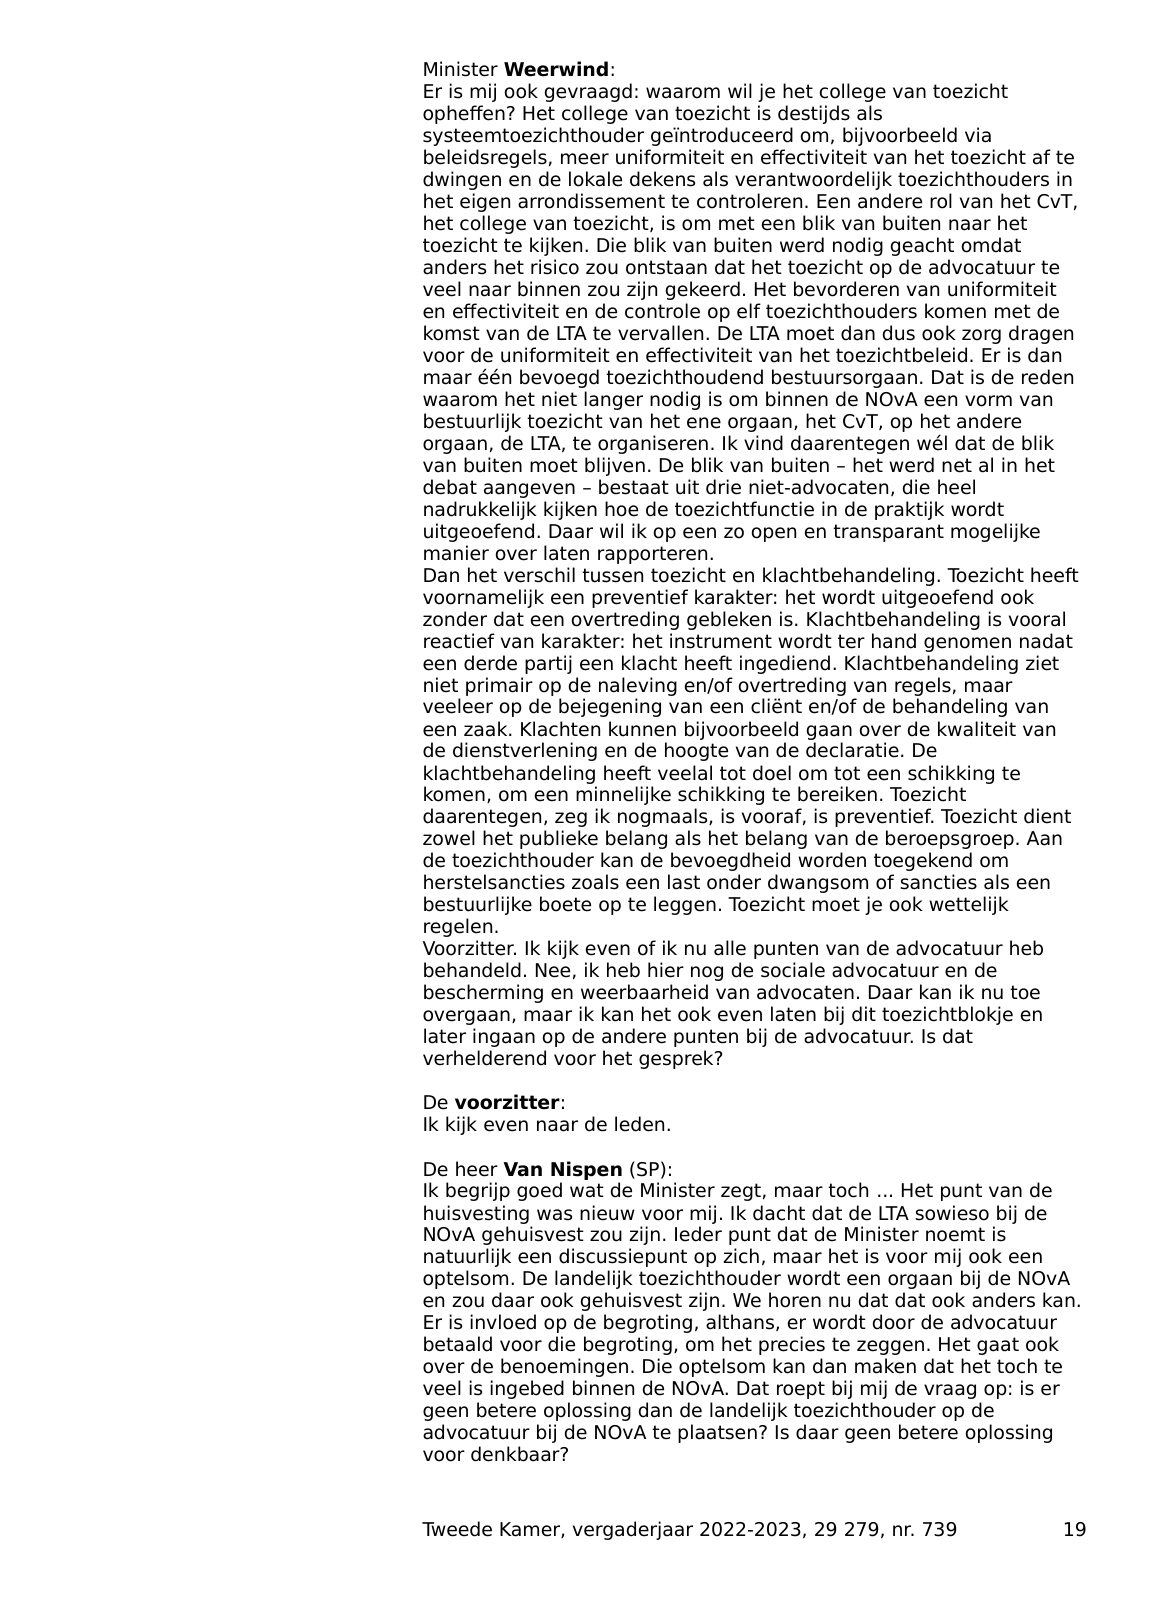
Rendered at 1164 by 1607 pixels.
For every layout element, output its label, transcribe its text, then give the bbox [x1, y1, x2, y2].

text De voorzitter: [422, 1092, 1087, 1114]
text Ik kijk even naar de leden. [422, 1114, 1087, 1136]
text Voorzitter. Ik kijk even of ik nu alle punten van de advocatuur heb behandeld. Nee, ik heb hier nog de sociale advocatuur en de bescherming en weerbaarheid van advocaten. Daar kan ik nu toe overgaan, maar ik kan het ook even laten bij dit toezichtblokje en later ingaan op de andere punten bij de advocatuur. Is dat verhelderend voor het gesprek? [422, 938, 1087, 1070]
text Er is mij ook gevraagd: waarom wil je het college van toezicht opheffen? Het college van toezicht is destijds als systeemtoezichthouder geïntroduceerd om, bijvoorbeeld via beleidsregels, meer uniformiteit en effectiviteit van het toezicht af te dwingen en de lokale dekens als verantwoordelijk toezichthouders in het eigen arrondissement te controleren. Een andere rol van het CvT, het college van toezicht, is om met een blik van buiten naar het toezicht te kijken. Die blik van buiten werd nodig geacht omdat anders het risico zou ontstaan dat het toezicht op de advocatuur te veel naar binnen zou zijn gekeerd. Het bevorderen van uniformiteit en effectiviteit en de controle op elf toezichthouders komen met de komst van de LTA te vervallen. De LTA moet dan dus ook zorg dragen voor de uniformiteit en effectiviteit van het toezichtbeleid. Er is dan maar één bevoegd toezichthoudend bestuursorgaan. Dat is de reden waarom het niet langer nodig is om binnen de NOvA een vorm van bestuurlijk toezicht van het ene orgaan, het CvT, op het andere orgaan, de LTA, te organiseren. Ik vind daarentegen wél dat de blik van buiten moet blijven. De blik van buiten – het werd net al in het debat aangeven – bestaat uit drie niet-advocaten, die heel nadrukkelijk kijken hoe de toezichtfunctie in de praktijk wordt uitgeoefend. Daar wil ik op een zo open en transparant mogelijke manier over laten rapporteren. [422, 81, 1087, 564]
text Dan het verschil tussen toezicht en klachtbehandeling. Toezicht heeft voornamelijk een preventief karakter: het wordt uitgeoefend ook zonder dat een overtreding gebleken is. Klachtbehandeling is vooral reactief van karakter: het instrument wordt ter hand genomen nadat een derde partij een klacht heeft ingediend. Klachtbehandeling ziet niet primair op de naleving en/of overtreding van regels, maar veeleer op de bejegening van een cliënt en/of de behandeling van een zaak. Klachten kunnen bijvoorbeeld gaan over de kwaliteit van de dienstverlening en de hoogte van de declaratie. De klachtbehandeling heeft veelal tot doel om tot een schikking te komen, om een minnelijke schikking te bereiken. Toezicht daarentegen, zeg ik nogmaals, is vooraf, is preventief. Toezicht dient zowel het publieke belang als het belang van de beroepsgroep. Aan de toezichthouder kan de bevoegdheid worden toegekend om herstelsancties zoals een last onder dwangsom of sancties als een bestuurlijke boete op te leggen. Toezicht moet je ook wettelijk regelen. [422, 564, 1087, 938]
text Ik begrijp goed wat de Minister zegt, maar toch ... Het punt van de huisvesting was nieuw voor mij. Ik dacht dat de LTA sowieso bij de NOvA gehuisvest zou zijn. Ieder punt dat de Minister noemt is natuurlijk een discussiepunt op zich, maar het is voor mij ook een optelsom. De landelijk toezichthouder wordt een orgaan bij de NOvA en zou daar ook gehuisvest zijn. We horen nu dat dat ook anders kan. Er is invloed op de begroting, althans, er wordt door de advocatuur betaald voor die begroting, om het precies te zeggen. Het gaat ook over de benoemingen. Die optelsom kan dan maken dat het toch te veel is ingebed binnen de NOvA. Dat roept bij mij de vraag op: is er geen betere oplossing dan de landelijk toezichthouder op de advocatuur bij de NOvA te plaatsen? Is daar geen betere oplossing voor denkbaar? [422, 1180, 1087, 1466]
text Minister Weerwind: [422, 59, 1087, 81]
text De heer Van Nispen (SP): [422, 1158, 1087, 1180]
